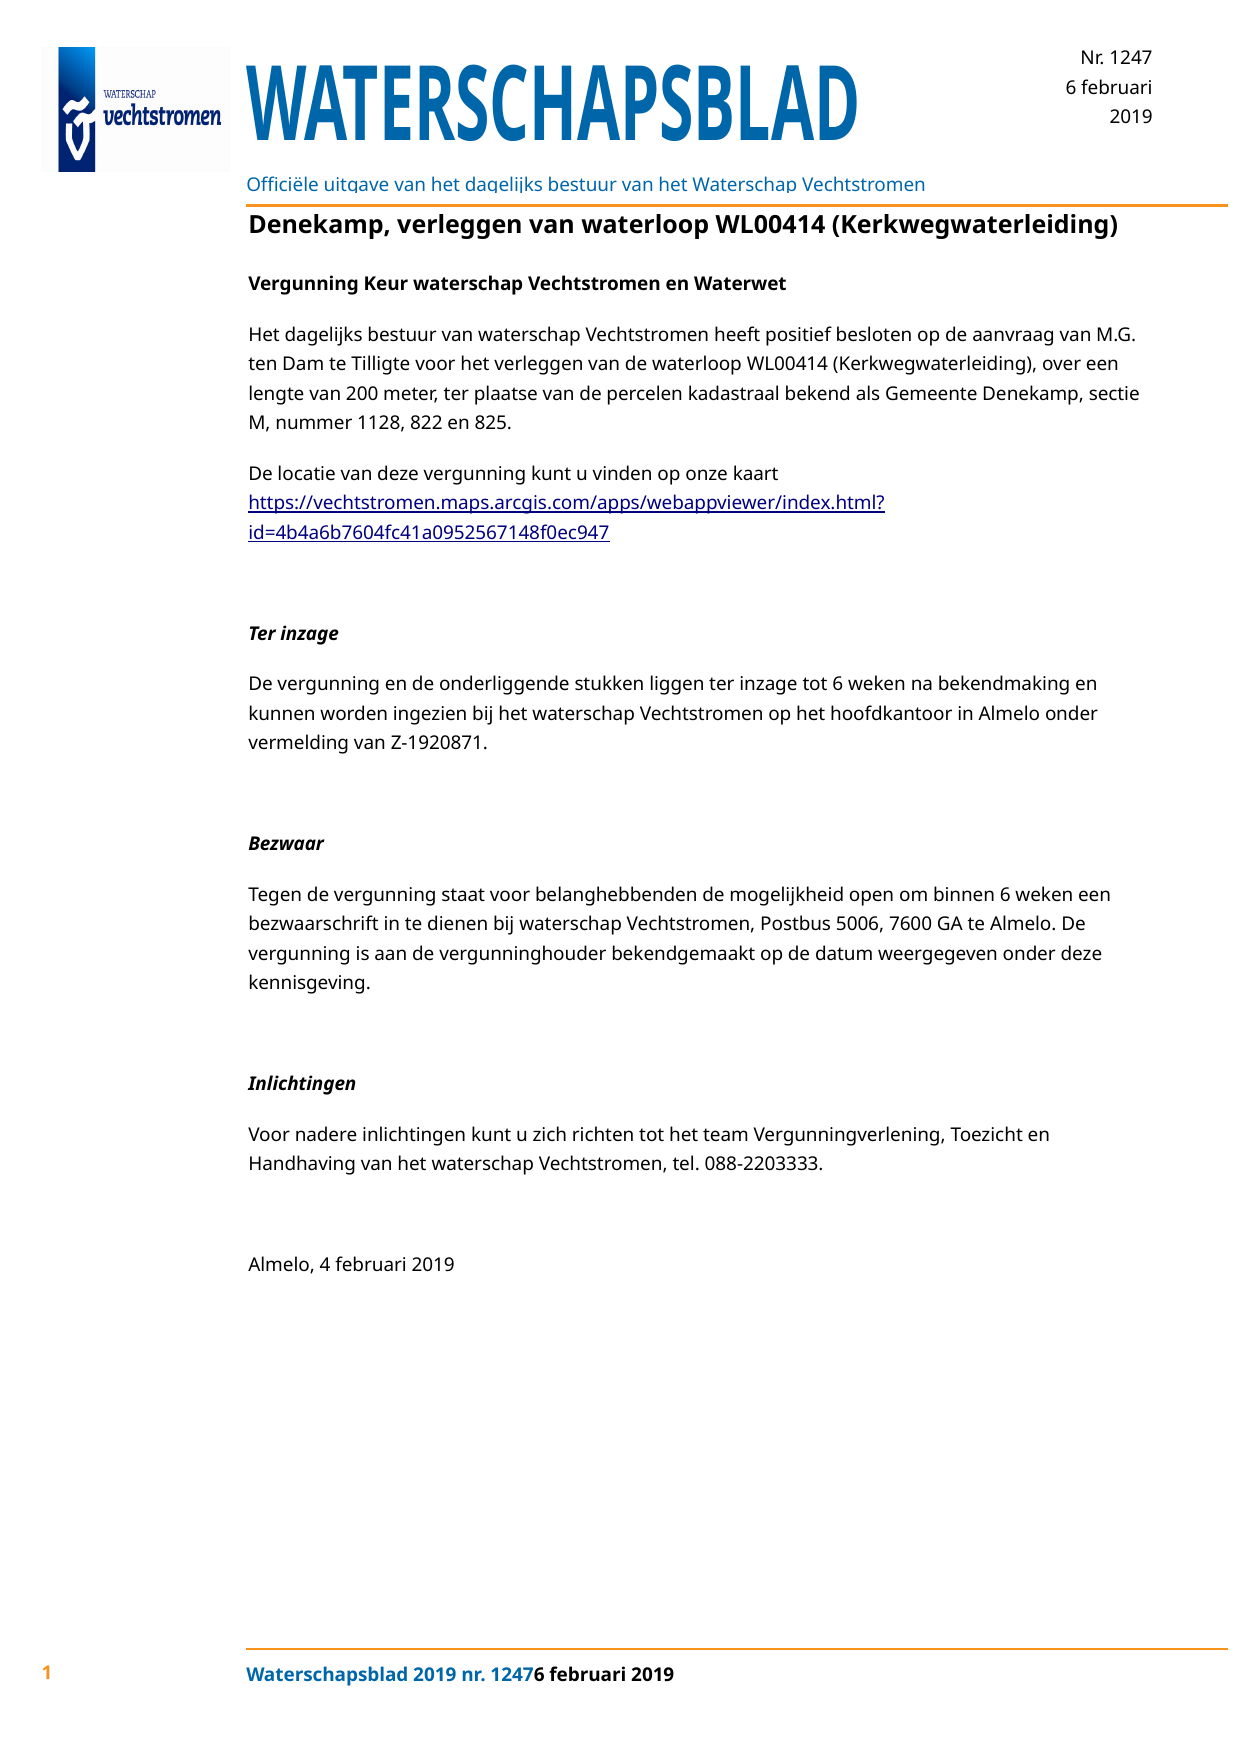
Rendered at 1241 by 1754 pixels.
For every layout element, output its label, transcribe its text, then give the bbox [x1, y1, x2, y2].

text Het dagelijks bestuur van waterschap Vechtstromen heeft positief besloten op de aanvraag van M.G. ten Dam te Tilligte voor het verleggen van de waterloop WL00414 (Kerkwegwaterleiding), over een lengte van 200 meter, ter plaatse van de percelen kadastraal bekend als Gemeente Denekamp, sectie M, nummer 1128, 822 en 825. [248, 321, 1152, 435]
text Bezwaar [248, 830, 1152, 856]
text Almelo, 4 februari 2019 [248, 1251, 1152, 1277]
text De vergunning en de onderliggende stukken liggen ter inzage tot 6 weken na bekendmaking en kunnen worden ingezien bij het waterschap Vechtstromen op het hoofdkantoor in Almelo onder vermelding van Z-1920871. [248, 670, 1152, 755]
text Vergunning Keur waterschap Vechtstromen en Waterwet [248, 270, 1152, 296]
text Ter inzage [248, 620, 1152, 646]
text Inlichtingen [248, 1070, 1152, 1096]
text Tegen de vergunning staat voor belanghebbenden de mogelijkheid open om binnen 6 weken een bezwaarschrift in te dienen bij waterschap Vechtstromen, Postbus 5006, 7600 GA te Almelo. De vergunning is aan de vergunninghouder bekendgemaakt op de datum weergegeven onder deze kennisgeving. [248, 881, 1152, 995]
picture [41, 47, 231, 172]
text De locatie van deze vergunning kunt u vinden op onze kaart https://vechtstromen.maps.arcgis.com/apps/webappviewer/index.html?id=4b4a6b7604fc41a0952567148f0ec947 [248, 460, 1152, 545]
text Denekamp, verleggen van waterloop WL00414 (Kerkwegwaterleiding) [248, 207, 1152, 241]
text Voor nadere inlichtingen kunt u zich richten tot het team Vergunningverlening, Toezicht en Handhaving van het waterschap Vechtstromen, tel. 088-2203333. [248, 1121, 1152, 1176]
